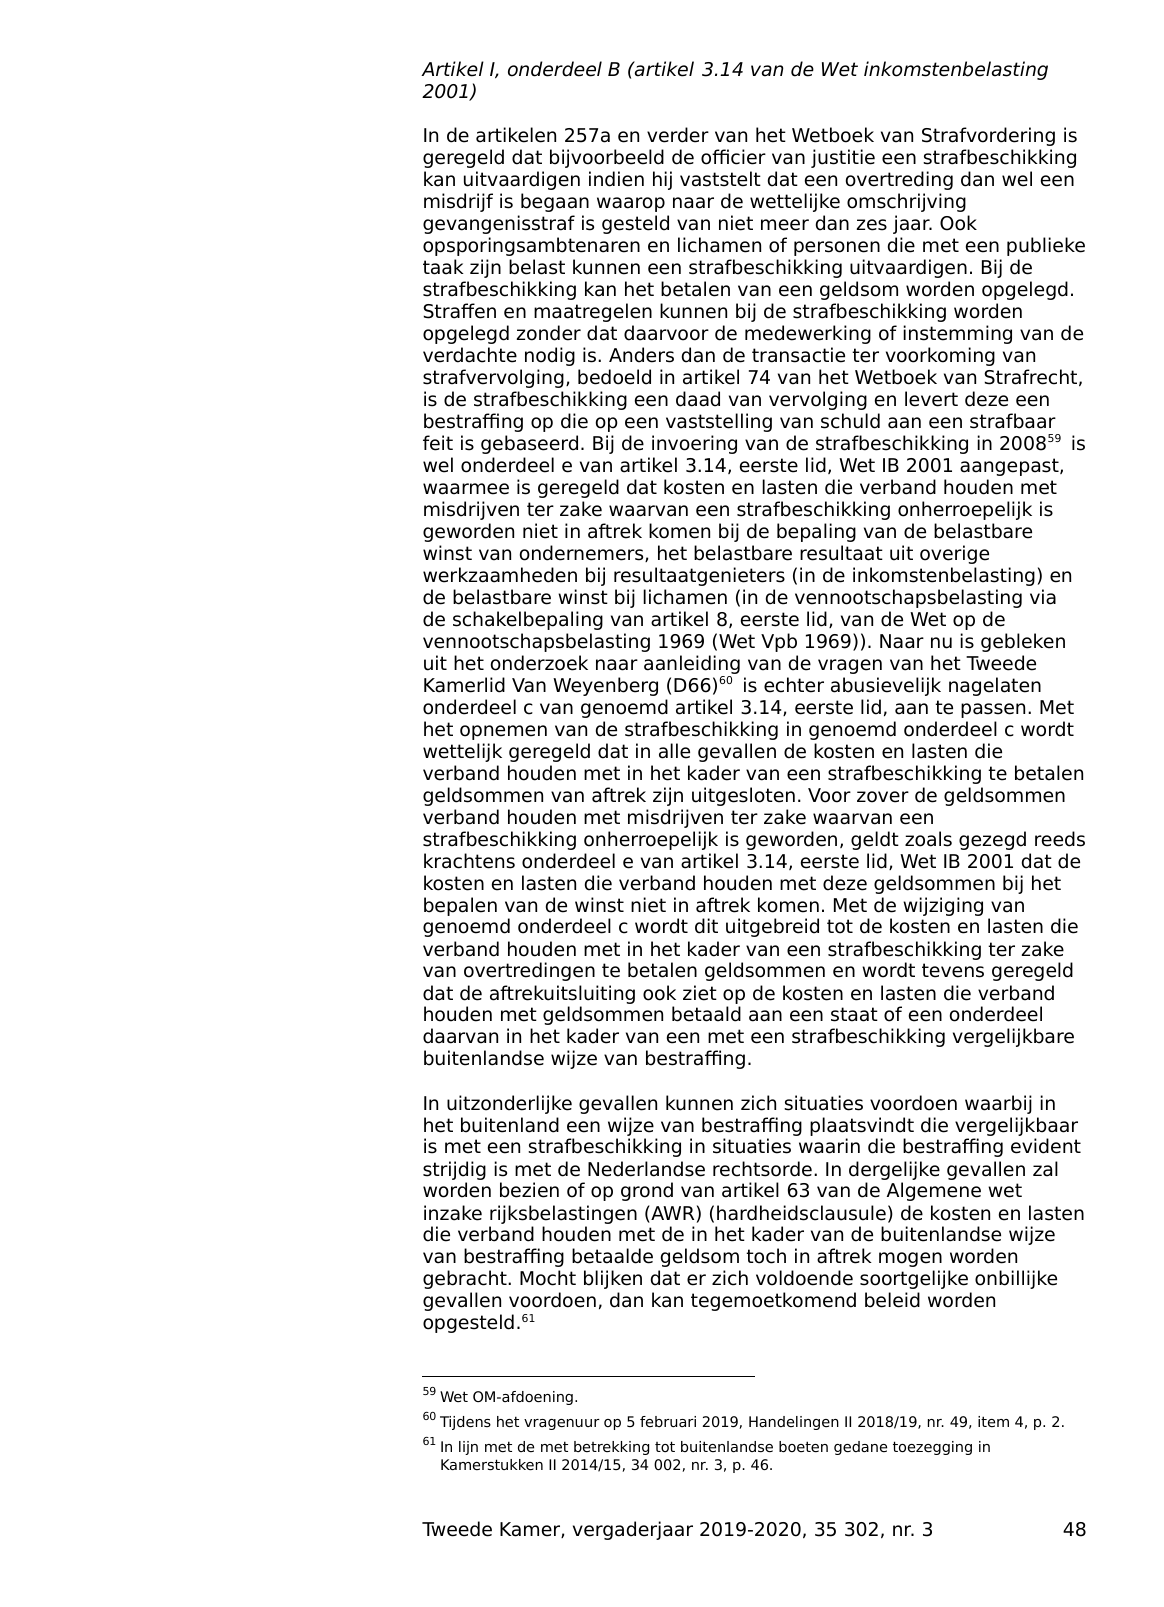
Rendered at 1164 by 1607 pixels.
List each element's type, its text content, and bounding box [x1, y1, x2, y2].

text In uitzonderlijke gevallen kunnen zich situaties voordoen waarbij in het buitenland een wijze van bestraffing plaatsvindt die vergelijkbaar is met een strafbeschikking in situaties waarin die bestraffing evident strijdig is met de Nederlandse rechtsorde. In dergelijke gevallen zal worden bezien of op grond van artikel 63 van de Algemene wet inzake rijksbelastingen (AWR) (hardheidsclausule) de kosten en lasten die verband houden met de in het kader van de buitenlandse wijze van bestraffing betaalde geldsom toch in aftrek mogen worden gebracht. Mocht blijken dat er zich voldoende soortgelijke onbillijke gevallen voordoen, dan kan tegemoetkomend beleid worden opgesteld. [422, 1092, 1087, 1334]
text In lijn met de met betrekking tot buitenlandse boeten gedane toezegging in Kamerstukken II 2014/15, 34 002, nr. 3, p. 46. [422, 1435, 1087, 1474]
text Tijdens het vragenuur op 5 februari 2019, Handelingen II 2018/19, nr. 49, item 4, p. 2. [422, 1410, 1087, 1432]
subtitle Artikel I, onderdeel B (artikel 3.14 van de Wet inkomstenbelasting 2001) [422, 59, 1087, 103]
text In de artikelen 257a en verder van het Wetboek van Strafvordering is geregeld dat bijvoorbeeld de officier van justitie een strafbeschikking kan uitvaardigen indien hij vaststelt dat een overtreding dan wel een misdrijf is begaan waarop naar de wettelijke omschrijving gevangenisstraf is gesteld van niet meer dan zes jaar. Ook opsporingsambtenaren en lichamen of personen die met een publieke taak zijn belast kunnen een strafbeschikking uitvaardigen. Bij de strafbeschikking kan het betalen van een geldsom worden opgelegd. Straffen en maatregelen kunnen bij de strafbeschikking worden opgelegd zonder dat daarvoor de medewerking of instemming van de verdachte nodig is. Anders dan de transactie ter voorkoming van strafvervolging, bedoeld in artikel 74 van het Wetboek van Strafrecht, is de strafbeschikking een daad van vervolging en levert deze een bestraffing op die op een vaststelling van schuld aan een strafbaar feit is gebaseerd. Bij de invoering van de strafbeschikking in 2008 is wel onderdeel e van artikel 3.14, eerste lid, Wet IB 2001 aangepast, waarmee is geregeld dat kosten en lasten die verband houden met misdrijven ter zake waarvan een strafbeschikking onherroepelijk is geworden niet in aftrek komen bij de bepaling van de belastbare winst van ondernemers, het belastbare resultaat uit overige werkzaamheden bij resultaatgenieters (in de inkomstenbelasting) en de belastbare winst bij lichamen (in de vennootschapsbelasting via de schakelbepaling van artikel 8, eerste lid, van de Wet op de vennootschapsbelasting 1969 (Wet Vpb 1969)). Naar nu is gebleken uit het onderzoek naar aanleiding van de vragen van het Tweede Kamerlid Van Weyenberg (D66) is echter abusievelijk nagelaten onderdeel c van genoemd artikel 3.14, eerste lid, aan te passen. Met het opnemen van de strafbeschikking in genoemd onderdeel c wordt wettelijk geregeld dat in alle gevallen de kosten en lasten die verband houden met in het kader van een strafbeschikking te betalen geldsommen van aftrek zijn uitgesloten. Voor zover de geldsommen verband houden met misdrijven ter zake waarvan een strafbeschikking onherroepelijk is geworden, geldt zoals gezegd reeds krachtens onderdeel e van artikel 3.14, eerste lid, Wet IB 2001 dat de kosten en lasten die verband houden met deze geldsommen bij het bepalen van de winst niet in aftrek komen. Met de wijziging van genoemd onderdeel c wordt dit uitgebreid tot de kosten en lasten die verband houden met in het kader van een strafbeschikking ter zake van overtredingen te betalen geldsommen en wordt tevens geregeld dat de aftrekuitsluiting ook ziet op de kosten en lasten die verband houden met geldsommen betaald aan een staat of een onderdeel daarvan in het kader van een met een strafbeschikking vergelijkbare buitenlandse wijze van bestraffing. [422, 125, 1087, 1070]
text Wet OM-afdoening. [422, 1385, 1087, 1407]
